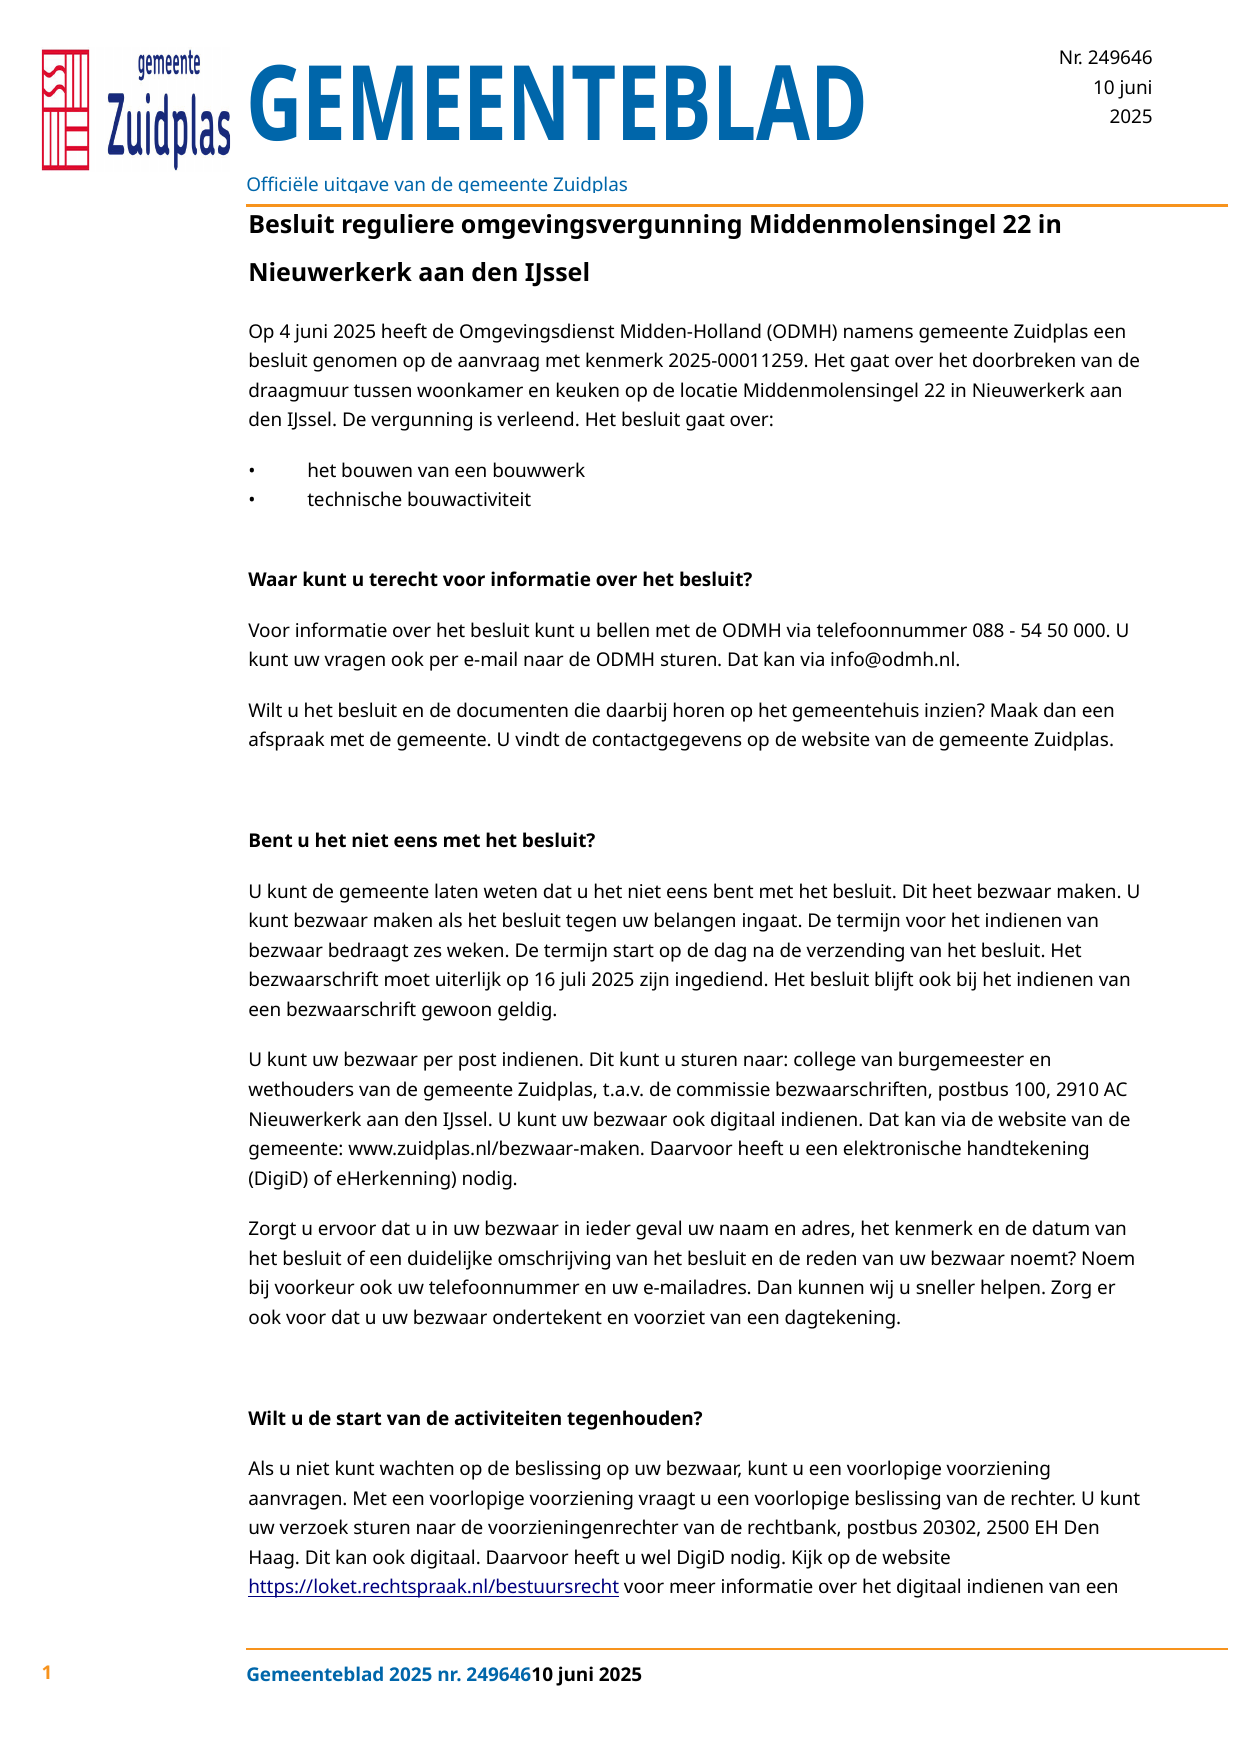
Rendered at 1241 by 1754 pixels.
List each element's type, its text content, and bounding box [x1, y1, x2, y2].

text Bent u het niet eens met het besluit? [248, 827, 1152, 853]
text Voor informatie over het besluit kunt u bellen met de ODMH via telefoonnummer 088 - 54 50 000. U kunt uw vragen ook per e-mail naar de ODMH sturen. Dat kan via info@odmh.nl. [248, 617, 1152, 672]
text Waar kunt u terecht voor informatie over het besluit? [248, 567, 1152, 592]
text U kunt de gemeente laten weten dat u het niet eens bent met het besluit. Dit heet bezwaar maken. U kunt bezwaar maken als het besluit tegen uw belangen ingaat. De termijn voor het indienen van bezwaar bedraagt zes weken. De termijn start op de dag na de verzending van het besluit. Het bezwaarschrift moet uiterlijk op 16 juli 2025 zijn ingediend. Het besluit blijft ook bij het indienen van een bezwaarschrift gewoon geldig. [248, 878, 1152, 1022]
text Wilt u de start van de activiteiten tegenhouden? [248, 1405, 1152, 1431]
picture [41, 47, 231, 172]
list het bouwen van een bouwwerk [248, 457, 1152, 483]
text Op 4 juni 2025 heeft de Omgevingsdienst Midden-Holland (ODMH) namens gemeente Zuidplas een besluit genomen op de aanvraag met kenmerk 2025-00011259. Het gaat over het doorbreken van de draagmuur tussen woonkamer en keuken op de locatie Middenmolensingel 22 in Nieuwerkerk aan den IJssel. De vergunning is verleend. Het besluit gaat over: [248, 318, 1152, 432]
text Wilt u het besluit en de documenten die daarbij horen op het gemeentehuis inzien? Maak dan een afspraak met de gemeente. U vindt de contactgegevens op de website van de gemeente Zuidplas. [248, 697, 1152, 752]
text Als u niet kunt wachten op de beslissing op uw bezwaar, kunt u een voorlopige voorziening aanvragen. Met een voorlopige voorziening vraagt u een voorlopige beslissing van de rechter. U kunt uw verzoek sturen naar de voorzieningenrechter van de rechtbank, postbus 20302, 2500 EH Den Haag. Dit kan ook digitaal. Daarvoor heeft u wel DigiD nodig. Kijk op de website https://loket.rechtspraak.nl/bestuursrecht voor meer informatie over het digitaal indienen van een [248, 1455, 1152, 1599]
text U kunt uw bezwaar per post indienen. Dit kunt u sturen naar: college van burgemeester en wethouders van de gemeente Zuidplas, t.a.v. de commissie bezwaarschriften, postbus 100, 2910 AC Nieuwerkerk aan den IJssel. U kunt uw bezwaar ook digitaal indienen. Dat kan via de website van de gemeente: www.zuidplas.nl/bezwaar-maken. Daarvoor heeft u een elektronische handtekening (DigiD) of eHerkenning) nodig. [248, 1047, 1152, 1191]
text Besluit reguliere omgevingsvergunning Middenmolensingel 22 in Nieuwerkerk aan den IJssel [248, 207, 1152, 288]
text Zorgt u ervoor dat u in uw bezwaar in ieder geval uw naam en adres, het kenmerk en de datum van het besluit of een duidelijke omschrijving van het besluit en de reden van uw bezwaar noemt? Noem bij voorkeur ook uw telefoonnummer en uw e-mailadres. Dan kunnen wij u sneller helpen. Zorg er ook voor dat u uw bezwaar ondertekent en voorziet van een dagtekening. [248, 1215, 1152, 1330]
list technische bouwactiviteit [248, 487, 1152, 512]
